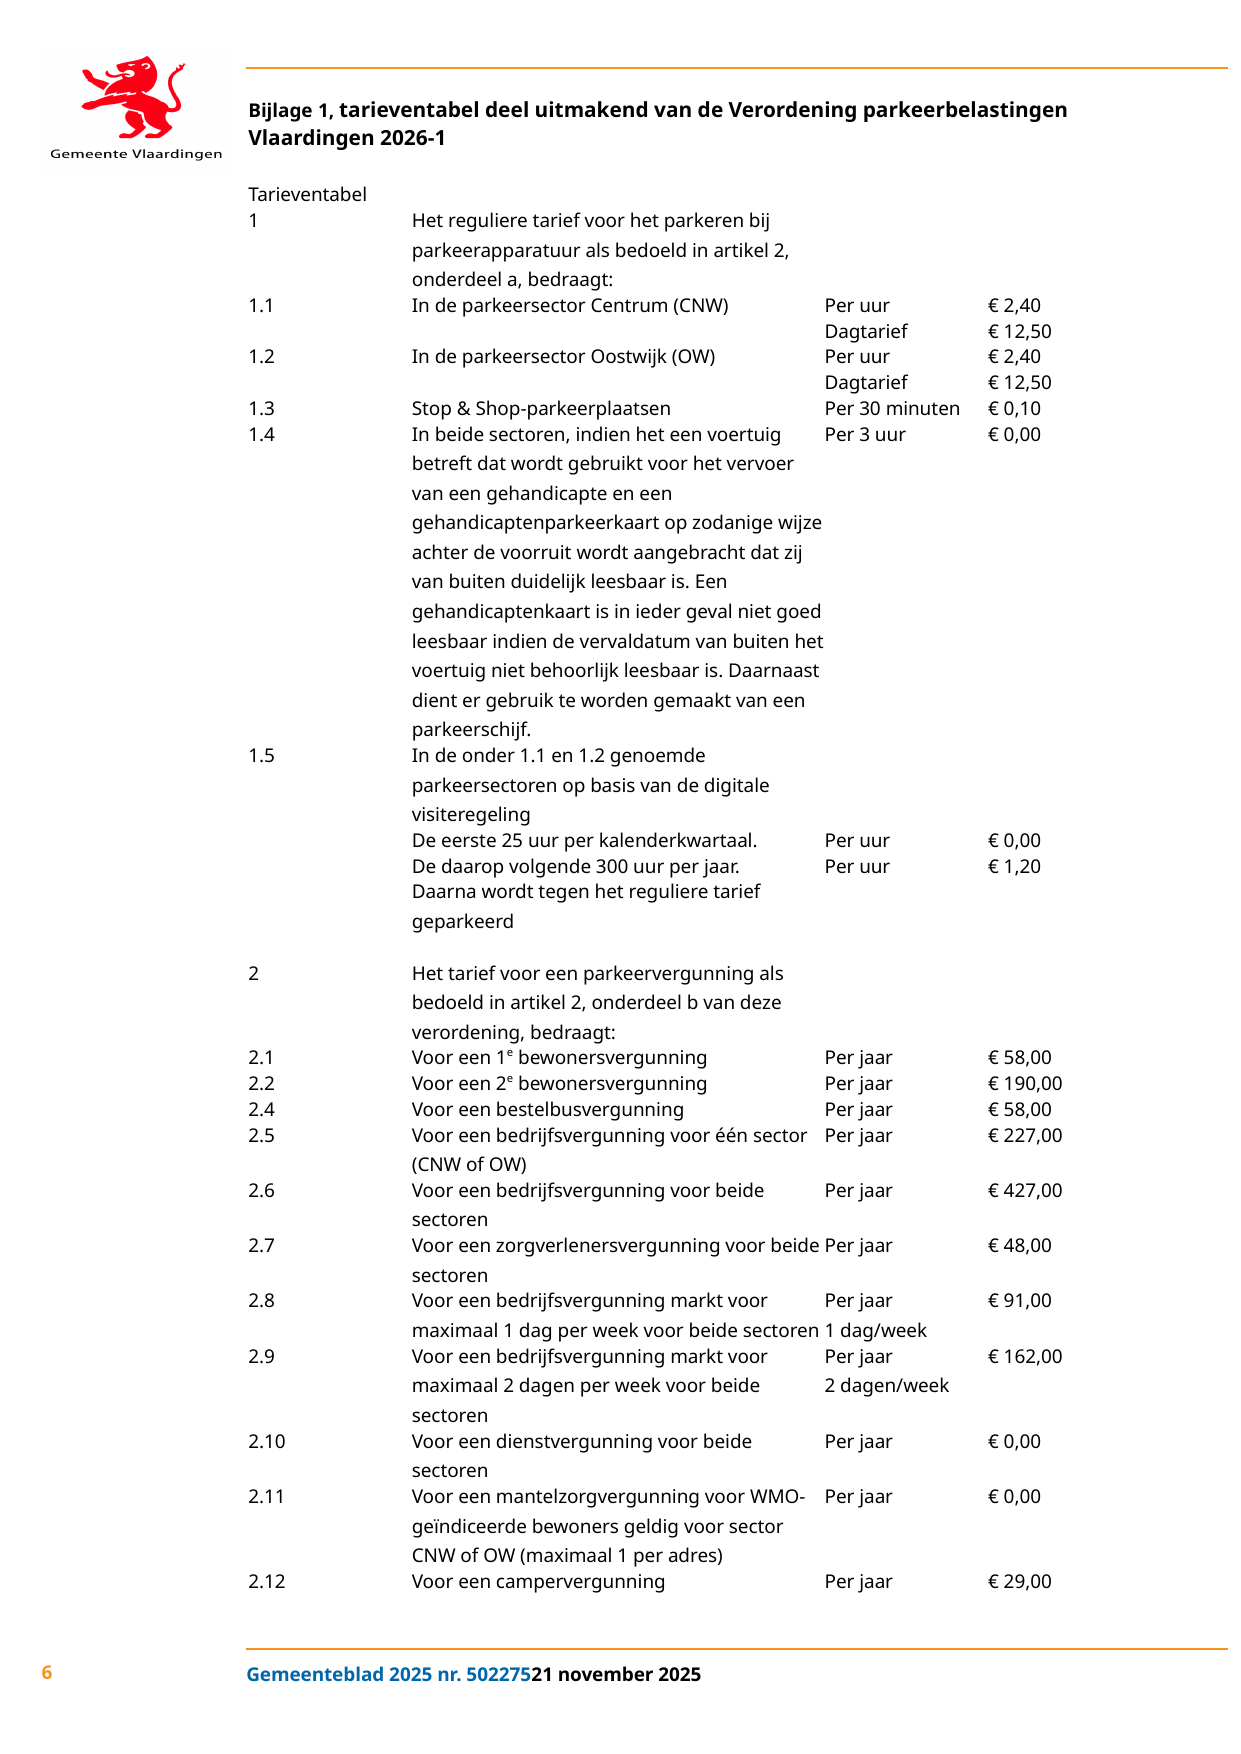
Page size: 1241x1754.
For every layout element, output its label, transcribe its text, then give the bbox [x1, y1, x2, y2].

table_cell Per uur [824, 344, 988, 369]
table_cell [412, 934, 824, 960]
text Bijlage 1, tarieventabel deel uitmakend van de Verordening parkeerbelastingen Vlaardingen 2026-1 [248, 95, 1152, 152]
table_cell € 2,40 [988, 344, 1152, 369]
table_cell Per jaar [824, 1122, 988, 1177]
table_cell 2.4 [248, 1096, 412, 1122]
table_cell [988, 879, 1152, 934]
table_cell Per jaar [824, 1070, 988, 1096]
table_cell € 0,00 [988, 827, 1152, 853]
table_cell [248, 934, 412, 960]
table_cell Voor een bedrijfsvergunning voor beide sectoren [412, 1177, 824, 1232]
table_cell Per jaar 1 dag/week [824, 1288, 988, 1343]
table_cell Dagtarief [824, 318, 988, 343]
table_cell € 2,40 [988, 292, 1152, 318]
table_cell [824, 207, 988, 292]
table_cell [988, 960, 1152, 1044]
table_cell In de parkeersector Oostwijk (OW) [412, 344, 824, 369]
table_cell [824, 742, 988, 827]
table_cell 2.9 [248, 1343, 412, 1428]
table_cell Per jaar [824, 1096, 988, 1122]
table_cell [988, 207, 1152, 292]
table_cell Voor een 2e bewonersvergunning [412, 1070, 824, 1096]
table_cell 2.12 [248, 1568, 412, 1594]
table_cell [248, 827, 412, 853]
table_cell Voor een campervergunning [412, 1568, 824, 1594]
table_cell Per jaar [824, 1177, 988, 1232]
table_cell € 227,00 [988, 1122, 1152, 1177]
table_cell [248, 853, 412, 879]
table_cell In de parkeersector Centrum (CNW) [412, 292, 824, 318]
table_cell Voor een bedrijfsvergunning markt voor maximaal 1 dag per week voor beide sectoren [412, 1288, 824, 1343]
table_cell In de onder 1.1 en 1.2 genoemde parkeersectoren op basis van de digitale visiteregeling [412, 742, 824, 827]
table_cell 2.2 [248, 1070, 412, 1096]
table_cell [824, 934, 988, 960]
table_cell € 1,20 [988, 853, 1152, 879]
table_cell € 58,00 [988, 1045, 1152, 1070]
table_cell 2.7 [248, 1233, 412, 1288]
table_cell Het reguliere tarief voor het parkeren bij parkeerapparatuur als bedoeld in artikel 2, onderdeel a, bedraagt: [412, 207, 824, 292]
table_cell € 0,00 [988, 1428, 1152, 1483]
table_cell 2.1 [248, 1045, 412, 1070]
table_cell 2.5 [248, 1122, 412, 1177]
table_cell De eerste 25 uur per kalenderkwartaal. [412, 827, 824, 853]
table_cell 1.1 [248, 292, 412, 318]
table_cell 1.2 [248, 344, 412, 369]
picture [41, 47, 231, 172]
table_cell [988, 742, 1152, 827]
table_cell De daarop volgende 300 uur per jaar. [412, 853, 824, 879]
table_cell € 0,00 [988, 421, 1152, 742]
table_cell [824, 960, 988, 1044]
table_cell In beide sectoren, indien het een voertuig betreft dat wordt gebruikt voor het vervoer van een gehandicapte en een gehandicaptenparkeerkaart op zodanige wijze achter de voorruit wordt aangebracht dat zij van buiten duidelijk leesbaar is. Een gehandicaptenkaart is in ieder geval niet goed leesbaar indien de vervaldatum van buiten het voertuig niet behoorlijk leesbaar is. Daarnaast dient er gebruik te worden gemaakt van een parkeerschijf. [412, 421, 824, 742]
table_cell € 190,00 [988, 1070, 1152, 1096]
table_cell 1.3 [248, 395, 412, 421]
table_cell Daarna wordt tegen het reguliere tarief geparkeerd [412, 879, 824, 934]
table_cell Per jaar 2 dagen/week [824, 1343, 988, 1428]
table_cell € 0,00 [988, 1483, 1152, 1568]
table_cell € 91,00 [988, 1288, 1152, 1343]
table_cell Per jaar [824, 1428, 988, 1483]
table_cell € 12,50 [988, 318, 1152, 343]
table_cell 1.4 [248, 421, 412, 742]
table_cell Per uur [824, 853, 988, 879]
table_cell 2.11 [248, 1483, 412, 1568]
table_cell € 29,00 [988, 1568, 1152, 1594]
table_cell Per jaar [824, 1233, 988, 1288]
table_cell [412, 369, 824, 395]
table_cell Voor een mantelzorgvergunning voor WMO-geïndiceerde bewoners geldig voor sector CNW of OW (maximaal 1 per adres) [412, 1483, 824, 1568]
table_cell Per 3 uur [824, 421, 988, 742]
table_cell 2.10 [248, 1428, 412, 1483]
table_cell Dagtarief [824, 369, 988, 395]
table_cell Het tarief voor een parkeervergunning als bedoeld in artikel 2, onderdeel b van deze verordening, bedraagt: [412, 960, 824, 1044]
table_cell [248, 879, 412, 934]
table_cell € 12,50 [988, 369, 1152, 395]
table_cell [248, 318, 412, 343]
table_cell Per jaar [824, 1045, 988, 1070]
table_cell Voor een dienstvergunning voor beide sectoren [412, 1428, 824, 1483]
table_cell Voor een 1e bewonersvergunning [412, 1045, 824, 1070]
table_cell Voor een bestelbusvergunning [412, 1096, 824, 1122]
table_cell Voor een bedrijfsvergunning markt voor maximaal 2 dagen per week voor beide sectoren [412, 1343, 824, 1428]
table_cell 1.5 [248, 742, 412, 827]
table_cell Stop & Shop-parkeerplaatsen [412, 395, 824, 421]
table_cell Per jaar [824, 1483, 988, 1568]
table_cell Per uur [824, 292, 988, 318]
table_cell [412, 318, 824, 343]
table_cell € 48,00 [988, 1233, 1152, 1288]
table_cell Per 30 minuten [824, 395, 988, 421]
table_cell Voor een bedrijfsvergunning voor één sector (CNW of OW) [412, 1122, 824, 1177]
table_cell Per jaar [824, 1568, 988, 1594]
table_cell € 58,00 [988, 1096, 1152, 1122]
table_cell [824, 879, 988, 934]
table_cell 1 [248, 207, 412, 292]
table_cell € 162,00 [988, 1343, 1152, 1428]
table_cell [988, 934, 1152, 960]
table_cell [248, 369, 412, 395]
table_cell Voor een zorgverlenersvergunning voor beide sectoren [412, 1233, 824, 1288]
table_cell 2.8 [248, 1288, 412, 1343]
table_header Tarieventabel [248, 181, 1152, 207]
table_cell € 427,00 [988, 1177, 1152, 1232]
table_cell 2 [248, 960, 412, 1044]
table_cell € 0,10 [988, 395, 1152, 421]
table_cell Per uur [824, 827, 988, 853]
table_cell 2.6 [248, 1177, 412, 1232]
